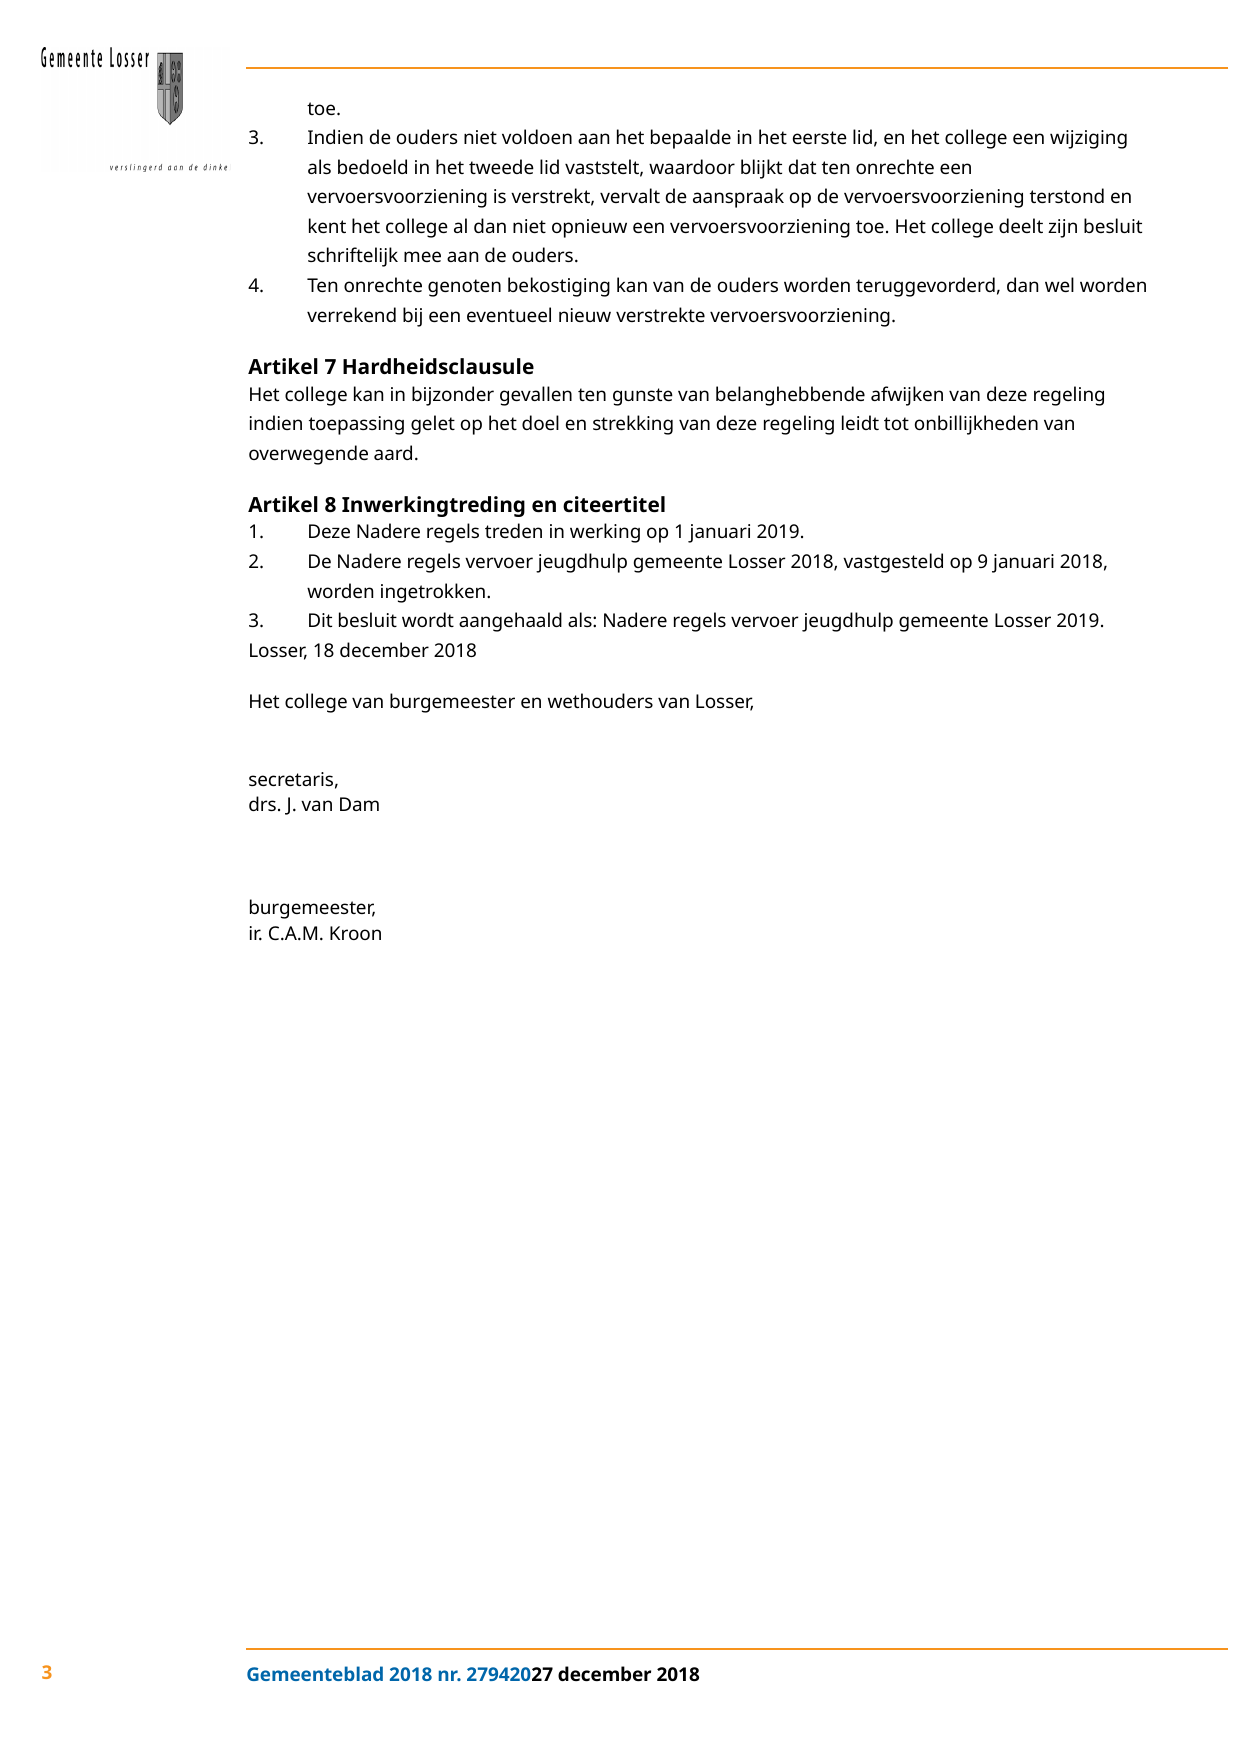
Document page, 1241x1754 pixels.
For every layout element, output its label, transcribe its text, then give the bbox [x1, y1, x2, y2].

list toe. [248, 95, 1152, 121]
list Ten onrechte genoten bekostiging kan van de ouders worden teruggevorderd, dan wel worden verrekend bij een eventueel nieuw verstrekte vervoersvoorziening. [248, 272, 1152, 328]
text secretaris, [248, 766, 1152, 791]
list Indien de ouders niet voldoen aan het bepaalde in het eerste lid, en het college een wijziging als bedoeld in het tweede lid vaststelt, waardoor blijkt dat ten onrechte een vervoersvoorziening is verstrekt, vervalt de aanspraak op de vervoersvoorziening terstond en kent het college al dan niet opnieuw een vervoersvoorziening toe. Het college deelt zijn besluit schriftelijk mee aan de ouders. [248, 124, 1152, 268]
text Het college van burgemeester en wethouders van Losser, [248, 688, 1152, 714]
list Deze Nadere regels treden in werking op 1 januari 2019. [248, 519, 1152, 544]
text burgemeester, [248, 894, 1152, 920]
text ir. C.A.M. Kroon [248, 920, 1152, 946]
text Het college kan in bijzonder gevallen ten gunste van belanghebbende afwijken van deze regeling indien toepassing gelet op het doel en strekking van deze regeling leidt tot onbillijkheden van overwegende aard. [248, 381, 1152, 466]
text Artikel 7 Hardheidsclausule [248, 352, 1152, 381]
list Dit besluit wordt aangehaald als: Nadere regels vervoer jeugdhulp gemeente Losser 2019. [248, 607, 1152, 633]
list De Nadere regels vervoer jeugdhulp gemeente Losser 2018, vastgesteld op 9 januari 2018, worden ingetrokken. [248, 548, 1152, 604]
text Artikel 8 Inwerkingtreding en citeertitel [248, 490, 1152, 519]
text Losser, 18 december 2018 [248, 637, 1152, 663]
text drs. J. van Dam [248, 791, 1152, 817]
picture [41, 47, 231, 172]
